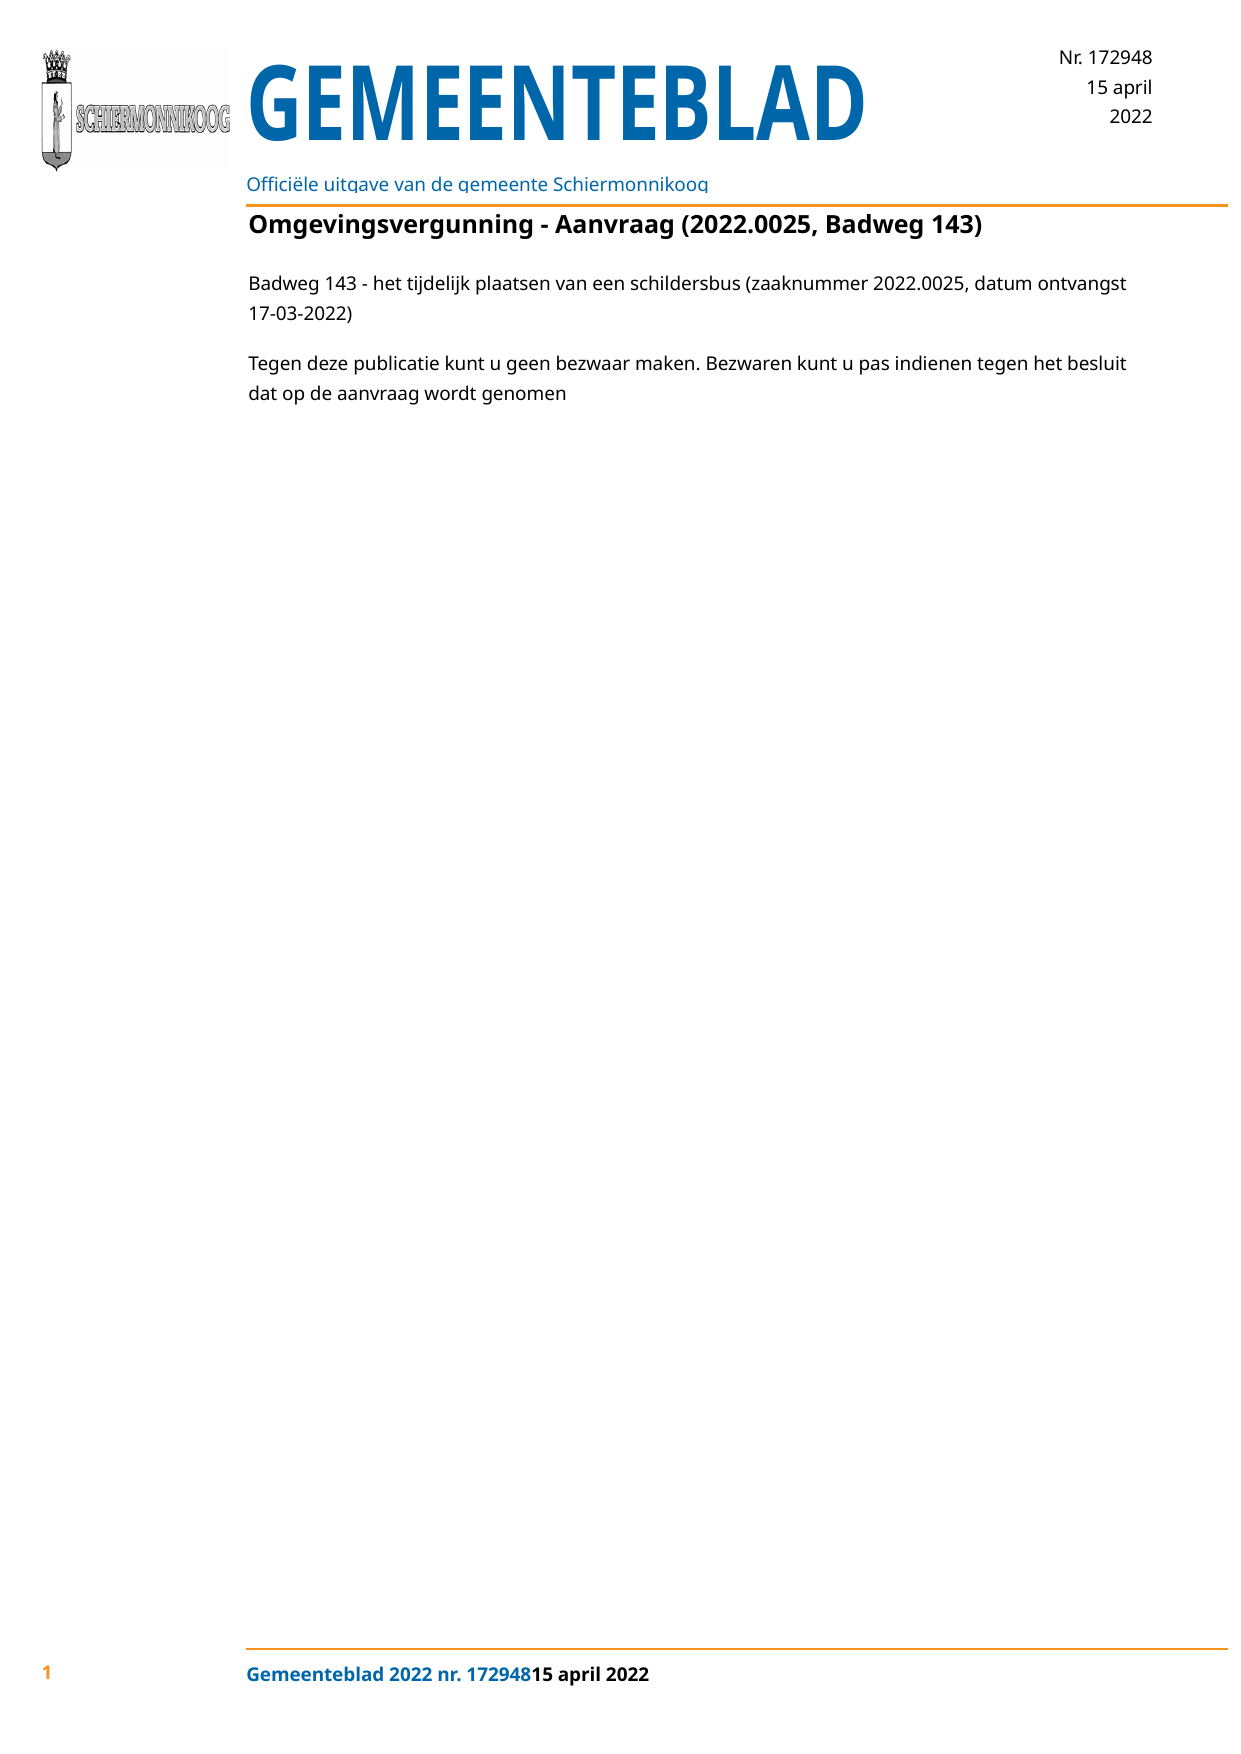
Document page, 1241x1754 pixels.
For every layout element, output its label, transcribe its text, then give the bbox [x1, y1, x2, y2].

text Omgevingsvergunning - Aanvraag (2022.0025, Badweg 143) [248, 207, 1152, 241]
text Badweg 143 - het tijdelijk plaatsen van een schildersbus (zaaknummer 2022.0025, datum ontvangst 17-03-2022) [248, 270, 1152, 326]
text Tegen deze publicatie kunt u geen bezwaar maken. Bezwaren kunt u pas indienen tegen het besluit dat op de aanvraag wordt genomen [248, 350, 1152, 406]
picture [41, 47, 231, 172]
